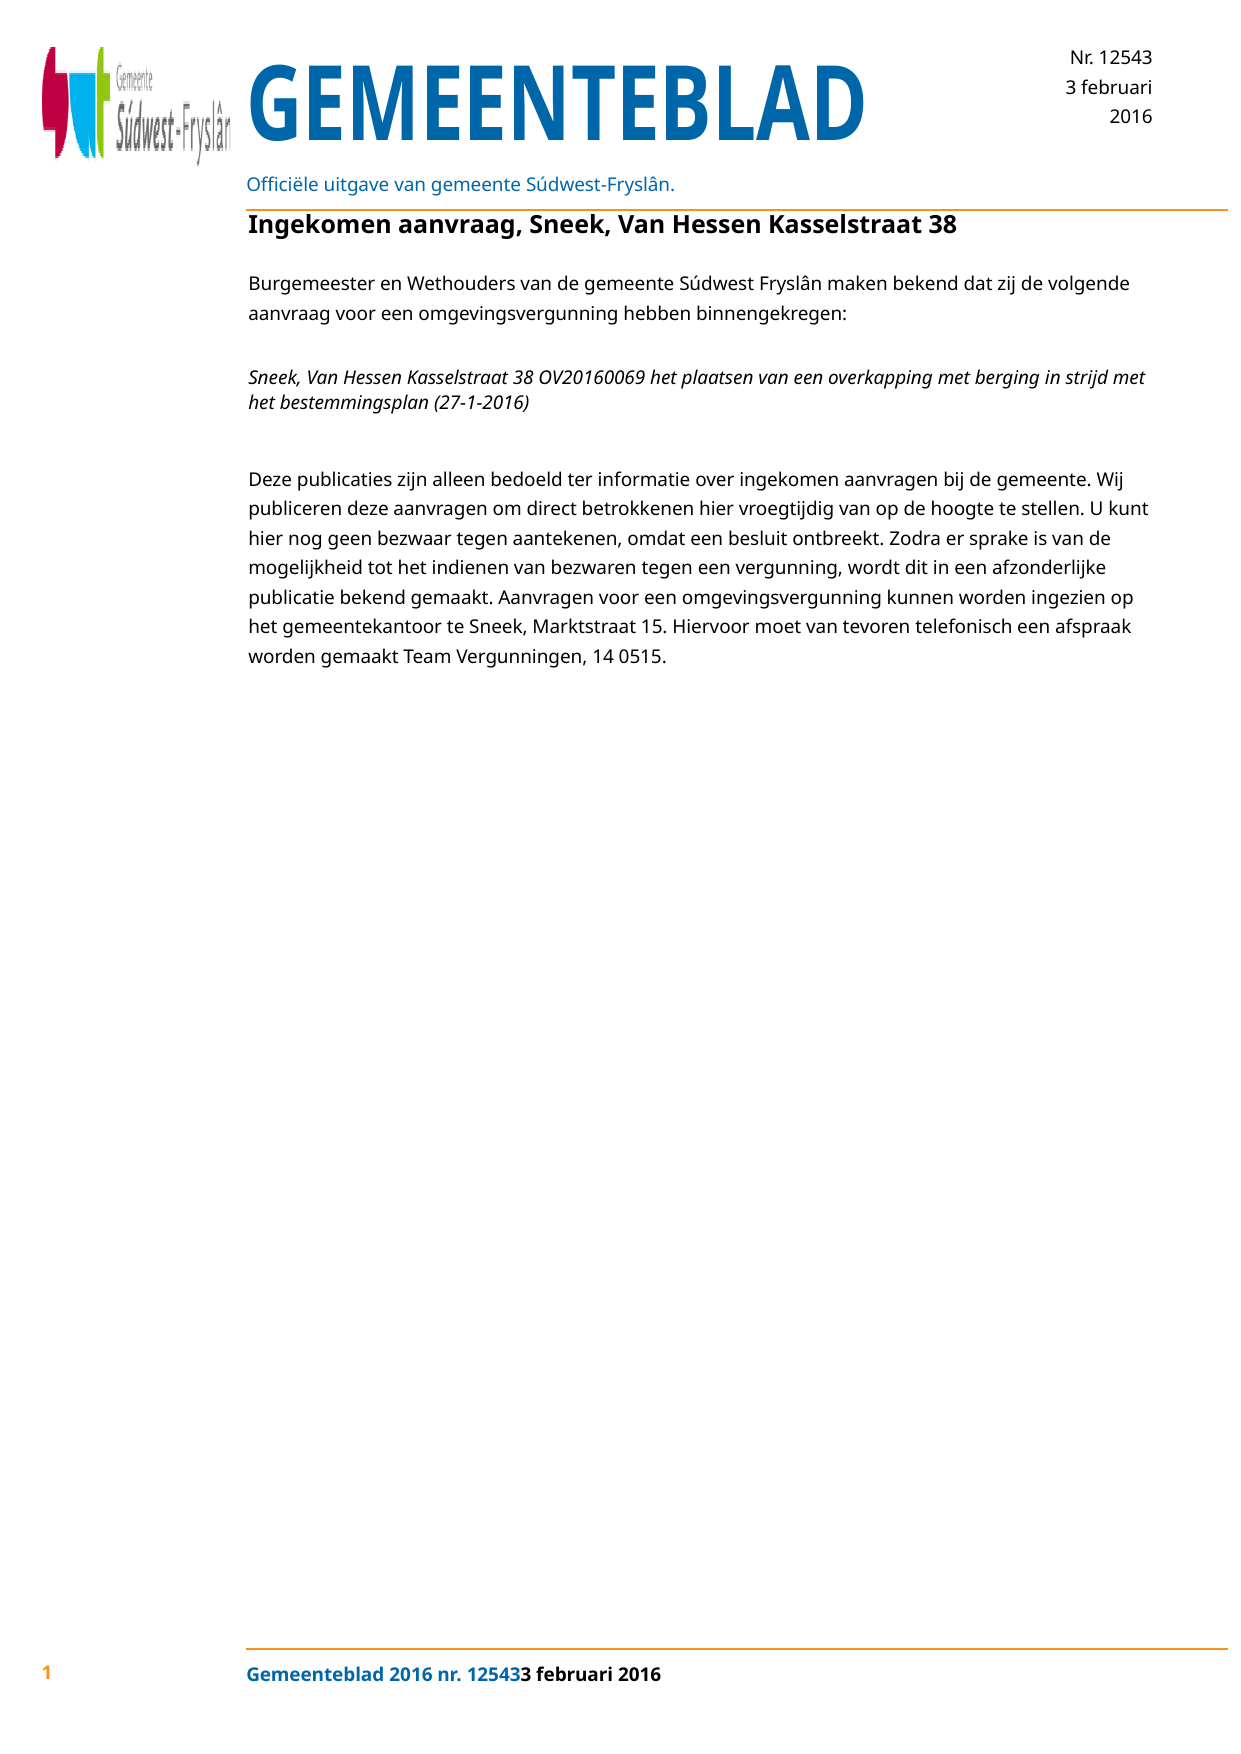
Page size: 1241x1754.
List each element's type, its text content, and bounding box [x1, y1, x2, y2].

text Deze publicaties zijn alleen bedoeld ter informatie over ingekomen aanvragen bij de gemeente. Wij publiceren deze aanvragen om direct betrokkenen hier vroegtijdig van op de hoogte te stellen. U kunt hier nog geen bezwaar tegen aantekenen, omdat een besluit ontbreekt. Zodra er sprake is van de mogelijkheid tot het indienen van bezwaren tegen een vergunning, wordt dit in een afzonderlijke publicatie bekend gemaakt. Aanvragen voor een omgevingsvergunning kunnen worden ingezien op het gemeentekantoor te Sneek, Marktstraat 15. Hiervoor moet van tevoren telefonisch een afspraak worden gemaakt Team Vergunningen, 14 0515. [248, 466, 1152, 669]
text Sneek, Van Hessen Kasselstraat 38 OV20160069 het plaatsen van een overkapping met berging in strijd met het bestemmingsplan (27-1-2016) [248, 364, 1152, 415]
text Ingekomen aanvraag, Sneek, Van Hessen Kasselstraat 38 [248, 211, 1152, 241]
picture [41, 47, 231, 172]
text Burgemeester en Wethouders van de gemeente Súdwest Fryslân maken bekend dat zij de volgende aanvraag voor een omgevingsvergunning hebben binnengekregen: [248, 270, 1152, 326]
